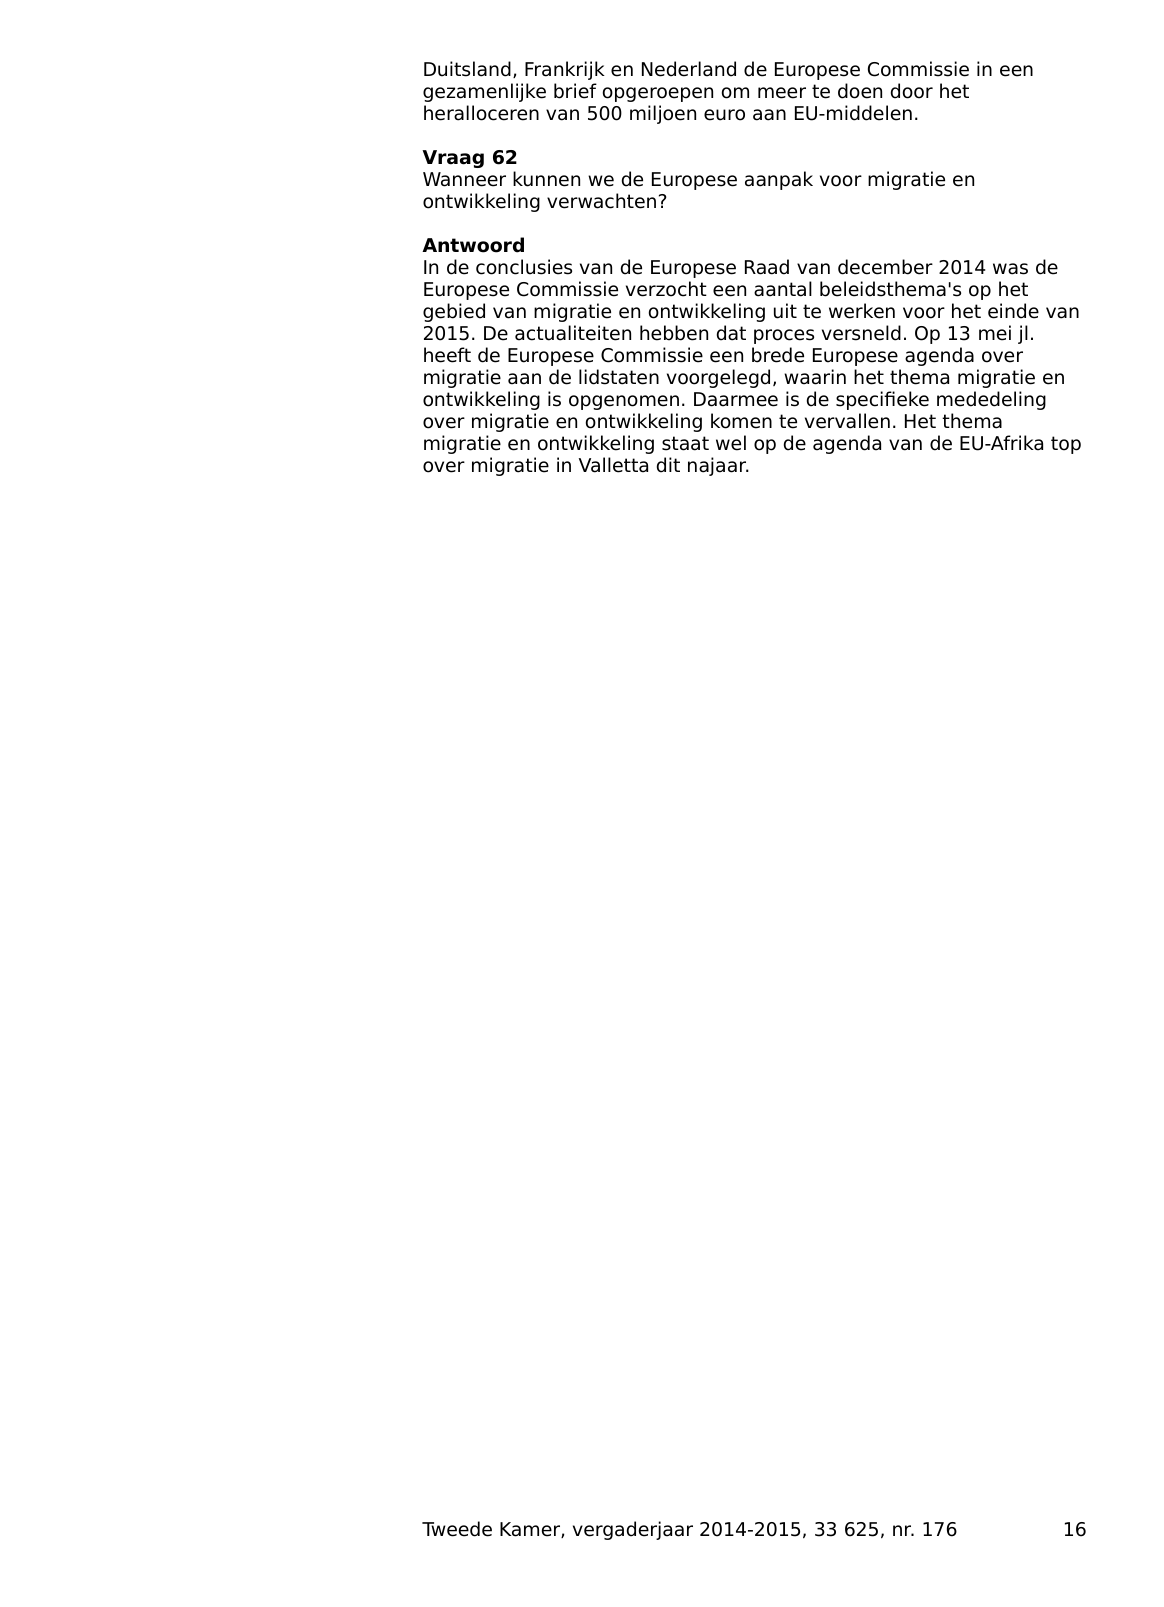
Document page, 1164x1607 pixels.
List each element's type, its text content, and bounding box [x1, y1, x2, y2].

text Antwoord [422, 235, 1087, 257]
text Duitsland, Frankrijk en Nederland de Europese Commissie in een gezamenlijke brief opgeroepen om meer te doen door het heralloceren van 500 miljoen euro aan EU-middelen. [422, 59, 1087, 125]
text Wanneer kunnen we de Europese aanpak voor migratie en ontwikkeling verwachten? [422, 169, 1087, 213]
text In de conclusies van de Europese Raad van december 2014 was de Europese Commissie verzocht een aantal beleidsthema's op het gebied van migratie en ontwikkeling uit te werken voor het einde van 2015. De actualiteiten hebben dat proces versneld. Op 13 mei jl. heeft de Europese Commissie een brede Europese agenda over migratie aan de lidstaten voorgelegd, waarin het thema migratie en ontwikkeling is opgenomen. Daarmee is de specifieke mededeling over migratie en ontwikkeling komen te vervallen. Het thema migratie en ontwikkeling staat wel op de agenda van de EU-Afrika top over migratie in Valletta dit najaar. [422, 257, 1087, 477]
text Vraag 62 [422, 147, 1087, 169]
